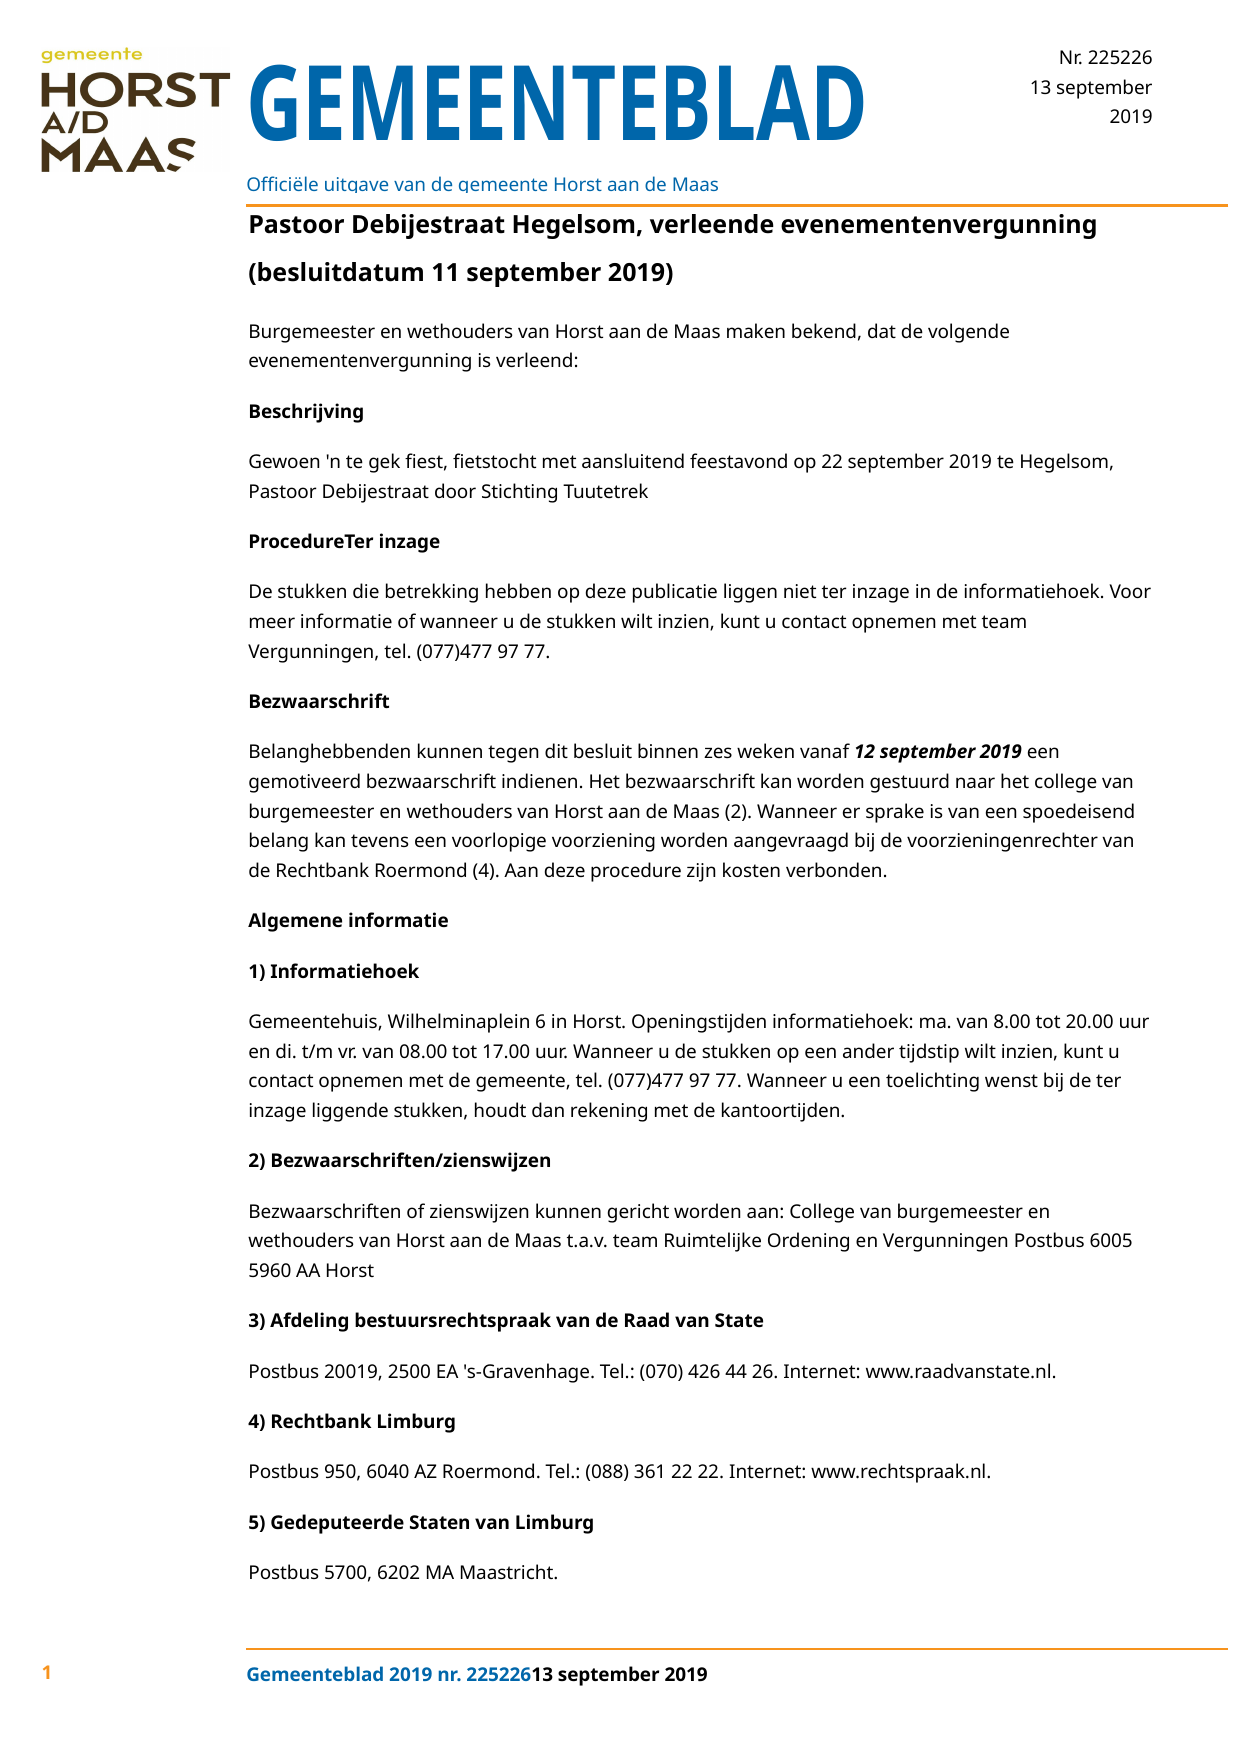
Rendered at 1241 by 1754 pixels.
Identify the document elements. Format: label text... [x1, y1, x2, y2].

text 3) Afdeling bestuursrechtspraak van de Raad van State [248, 1307, 1152, 1333]
picture [41, 47, 231, 172]
text Algemene informatie [248, 907, 1152, 933]
text Bezwaarschrift [248, 688, 1152, 714]
text 5) Gedeputeerde Staten van Limburg [248, 1509, 1152, 1535]
text Burgemeester en wethouders van Horst aan de Maas maken bekend, dat de volgende evenementenvergunning is verleend: [248, 318, 1152, 373]
text Postbus 5700, 6202 MA Maastricht. [248, 1559, 1152, 1585]
text 2) Bezwaarschriften/zienswijzen [248, 1147, 1152, 1173]
text 4) Rechtbank Limburg [248, 1408, 1152, 1434]
text Bezwaarschriften of zienswijzen kunnen gericht worden aan: College van burgemeester en wethouders van Horst aan de Maas t.a.v. team Ruimtelijke Ordening en Vergunningen Postbus 6005 5960 AA Horst [248, 1198, 1152, 1283]
text De stukken die betrekking hebben op deze publicatie liggen niet ter inzage in de informatiehoek. Voor meer informatie of wanneer u de stukken wilt inzien, kunt u contact opnemen met team Vergunningen, tel. (077)477 97 77. [248, 579, 1152, 664]
text Postbus 20019, 2500 EA 's-Gravenhage. Tel.: (070) 426 44 26. Internet: www.raadvanstate.nl. [248, 1358, 1152, 1384]
text ProcedureTer inzage [248, 528, 1152, 554]
text Pastoor Debijestraat Hegelsom, verleende evenementenvergunning (besluitdatum 11 september 2019) [248, 207, 1152, 288]
text Gewoen 'n te gek fiest, fietstocht met aansluitend feestavond op 22 september 2019 te Hegelsom, Pastoor Debijestraat door Stichting Tuutetrek [248, 448, 1152, 504]
text Belanghebbenden kunnen tegen dit besluit binnen zes weken vanaf 12 september 2019 een gemotiveerd bezwaarschrift indienen. Het bezwaarschrift kan worden gestuurd naar het college van burgemeester en wethouders van Horst aan de Maas (2). Wanneer er sprake is van een spoedeisend belang kan tevens een voorlopige voorziening worden aangevraagd bij de voorzieningenrechter van de Rechtbank Roermond (4). Aan deze procedure zijn kosten verbonden. [248, 739, 1152, 883]
text Beschrijving [248, 398, 1152, 424]
text Gemeentehuis, Wilhelminaplein 6 in Horst. Openingstijden informatiehoek: ma. van 8.00 tot 20.00 uur en di. t/m vr. van 08.00 tot 17.00 uur. Wanneer u de stukken op een ander tijdstip wilt inzien, kunt u contact opnemen met de gemeente, tel. (077)477 97 77. Wanneer u een toelichting wenst bij de ter inzage liggende stukken, houdt dan rekening met de kantoortijden. [248, 1008, 1152, 1123]
text Postbus 950, 6040 AZ Roermond. Tel.: (088) 361 22 22. Internet: www.rechtspraak.nl. [248, 1459, 1152, 1484]
text 1) Informatiehoek [248, 958, 1152, 984]
